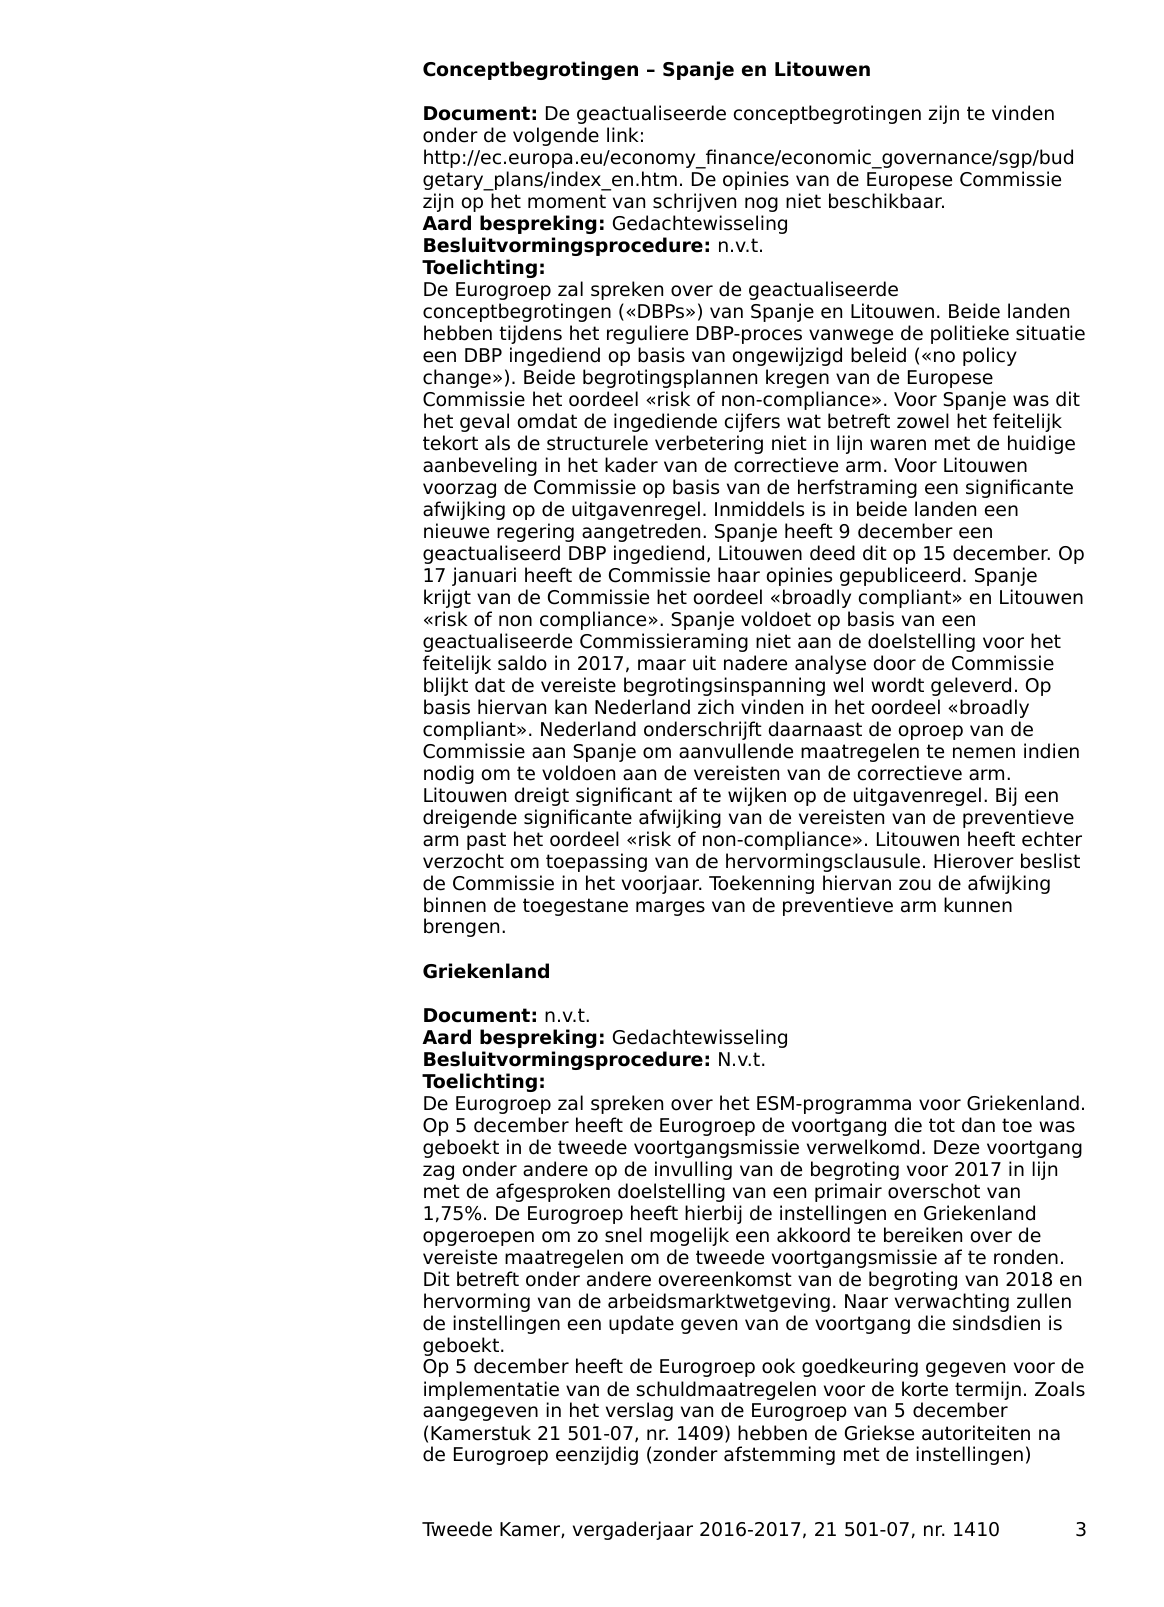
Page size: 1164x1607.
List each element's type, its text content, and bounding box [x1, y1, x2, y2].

text Toelichting: [422, 1071, 1087, 1093]
text Document: n.v.t. [422, 1005, 1087, 1027]
text Toelichting: [422, 257, 1087, 279]
text Aard bespreking: Gedachtewisseling [422, 213, 1087, 235]
text Op 5 december heeft de Eurogroep ook goedkeuring gegeven voor de implementatie van de schuldmaatregelen voor de korte termijn. Zoals aangegeven in het verslag van de Eurogroep van 5 december (Kamerstuk 21 501-07, nr. 1409) hebben de Griekse autoriteiten na de Eurogroep eenzijdig (zonder afstemming met de instellingen) [422, 1356, 1087, 1466]
subtitle Conceptbegrotingen – Spanje en Litouwen [422, 59, 1087, 81]
text Aard bespreking: Gedachtewisseling [422, 1027, 1087, 1049]
text De Eurogroep zal spreken over het ESM-programma voor Griekenland. Op 5 december heeft de Eurogroep de voortgang die tot dan toe was geboekt in de tweede voortgangsmissie verwelkomd. Deze voortgang zag onder andere op de invulling van de begroting voor 2017 in lijn met de afgesproken doelstelling van een primair overschot van 1,75%. De Eurogroep heeft hierbij de instellingen en Griekenland opgeroepen om zo snel mogelijk een akkoord te bereiken over de vereiste maatregelen om de tweede voortgangsmissie af te ronden. Dit betreft onder andere overeenkomst van de begroting van 2018 en hervorming van de arbeidsmarktwetgeving. Naar verwachting zullen de instellingen een update geven van de voortgang die sindsdien is geboekt. [422, 1093, 1087, 1356]
subtitle Griekenland [422, 961, 1087, 983]
text De Eurogroep zal spreken over de geactualiseerde conceptbegrotingen («DBPs») van Spanje en Litouwen. Beide landen hebben tijdens het reguliere DBP-proces vanwege de politieke situatie een DBP ingediend op basis van ongewijzigd beleid («no policy change»). Beide begrotingsplannen kregen van de Europese Commissie het oordeel «risk of non-compliance». Voor Spanje was dit het geval omdat de ingediende cijfers wat betreft zowel het feitelijk tekort als de structurele verbetering niet in lijn waren met de huidige aanbeveling in het kader van de correctieve arm. Voor Litouwen voorzag de Commissie op basis van de herfstraming een significante afwijking op de uitgavenregel. Inmiddels is in beide landen een nieuwe regering aangetreden. Spanje heeft 9 december een geactualiseerd DBP ingediend, Litouwen deed dit op 15 december. Op 17 januari heeft de Commissie haar opinies gepubliceerd. Spanje krijgt van de Commissie het oordeel «broadly compliant» en Litouwen «risk of non compliance». Spanje voldoet op basis van een geactualiseerde Commissieraming niet aan de doelstelling voor het feitelijk saldo in 2017, maar uit nadere analyse door de Commissie blijkt dat de vereiste begrotingsinspanning wel wordt geleverd. Op basis hiervan kan Nederland zich vinden in het oordeel «broadly compliant». Nederland onderschrijft daarnaast de oproep van de Commissie aan Spanje om aanvullende maatregelen te nemen indien nodig om te voldoen aan de vereisten van de correctieve arm. Litouwen dreigt significant af te wijken op de uitgavenregel. Bij een dreigende significante afwijking van de vereisten van de preventieve arm past het oordeel «risk of non-compliance». Litouwen heeft echter verzocht om toepassing van de hervormingsclausule. Hierover beslist de Commissie in het voorjaar. Toekenning hiervan zou de afwijking binnen de toegestane marges van de preventieve arm kunnen brengen. [422, 279, 1087, 938]
text Besluitvormingsprocedure: n.v.t. [422, 235, 1087, 257]
text Document: De geactualiseerde conceptbegrotingen zijn te vinden onder de volgende link: http://ec.europa.eu/economy_finance/economic_governance/sgp/budgetary_plans/index_en.htm. De opinies van de Europese Commissie zijn op het moment van schrijven nog niet beschikbaar. [422, 103, 1087, 213]
text Besluitvormingsprocedure: N.v.t. [422, 1049, 1087, 1071]
